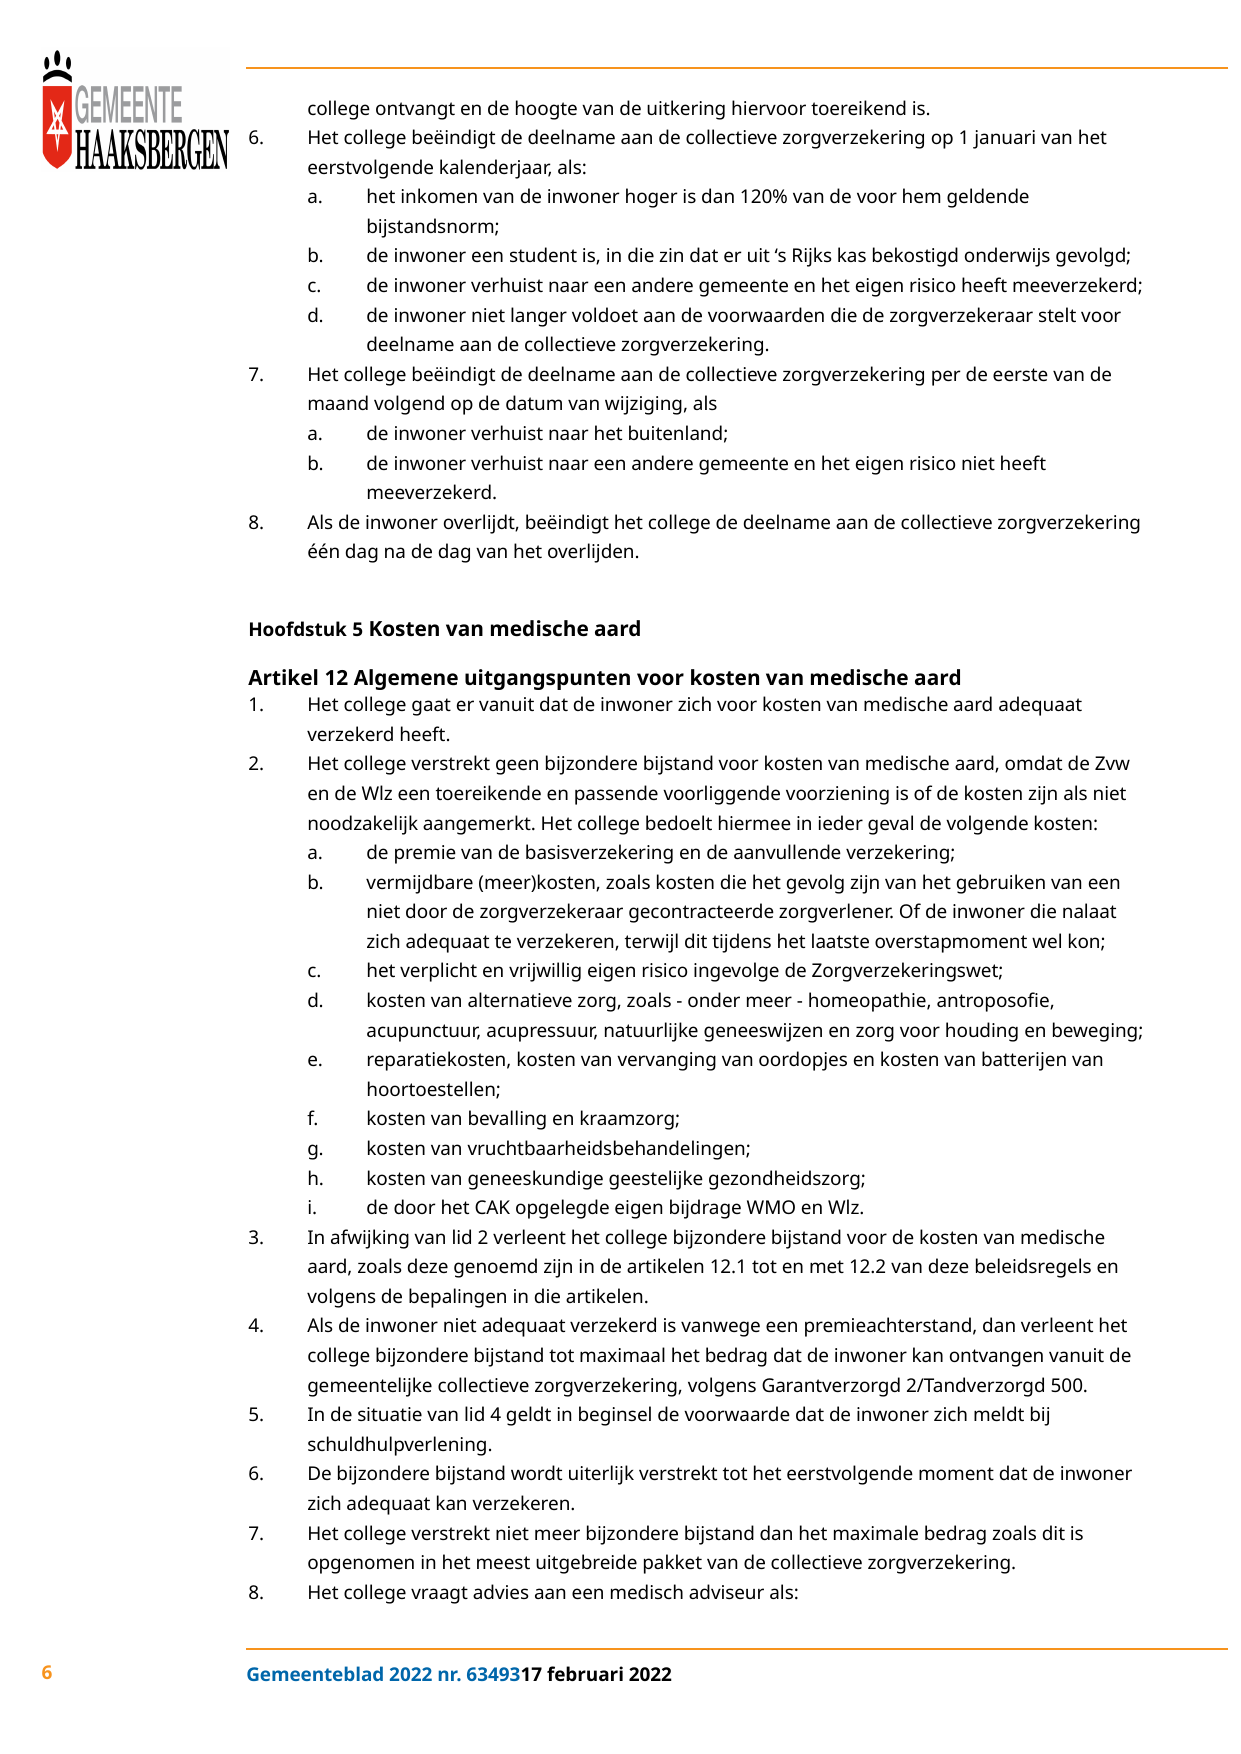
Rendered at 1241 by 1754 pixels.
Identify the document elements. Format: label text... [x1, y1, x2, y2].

list kosten van bevalling en kraamzorg; [307, 1106, 1152, 1131]
list kosten van geneeskundige geestelijke gezondheidszorg; [307, 1165, 1152, 1191]
list Het college verstrekt niet meer bijzondere bijstand dan het maximale bedrag zoals dit is opgenomen in het meest uitgebreide pakket van de collectieve zorgverzekering. [248, 1520, 1152, 1575]
list de inwoner verhuist naar een andere gemeente en het eigen risico heeft meeverzekerd; [307, 272, 1152, 298]
list kosten van vruchtbaarheidsbehandelingen; [307, 1135, 1152, 1161]
list de inwoner een student is, in die zin dat er uit ‘s Rijks kas bekostigd onderwijs gevolgd; [307, 243, 1152, 268]
list het verplicht en vrijwillig eigen risico ingevolge de Zorgverzekeringswet; [307, 958, 1152, 983]
list De bijzondere bijstand wordt uiterlijk verstrekt tot het eerstvolgende moment dat de inwoner zich adequaat kan verzekeren. [248, 1461, 1152, 1516]
list Als de inwoner niet adequaat verzekerd is vanwege een premieachterstand, dan verleent het college bijzondere bijstand tot maximaal het bedrag dat de inwoner kan ontvangen vanuit de gemeentelijke collectieve zorgverzekering, volgens Garantverzorgd 2/Tandverzorgd 500. [248, 1313, 1152, 1398]
list Het college gaat er vanuit dat de inwoner zich voor kosten van medische aard adequaat verzekerd heeft. [248, 691, 1152, 747]
list de inwoner verhuist naar een andere gemeente en het eigen risico niet heeft meeverzekerd. [307, 450, 1152, 505]
list Het college beëindigt de deelname aan de collectieve zorgverzekering op 1 januari van het eerstvolgende kalenderjaar, als: [248, 124, 1152, 180]
list Als de inwoner overlijdt, beëindigt het college de deelname aan de collectieve zorgverzekering één dag na de dag van het overlijden. [248, 509, 1152, 564]
text Hoofdstuk 5 Kosten van medische aard [248, 614, 1152, 642]
list vermijdbare (meer)kosten, zoals kosten die het gevolg zijn van het gebruiken van een niet door de zorgverzekeraar gecontracteerde zorgverlener. Of de inwoner die nalaat zich adequaat te verzekeren, terwijl dit tijdens het laatste overstapmoment wel kon; [307, 869, 1152, 954]
list kosten van alternatieve zorg, zoals - onder meer - homeopathie, antroposofie, acupunctuur, acupressuur, natuurlijke geneeswijzen en zorg voor houding en beweging; [307, 987, 1152, 1043]
list In de situatie van lid 4 geldt in beginsel de voorwaarde dat de inwoner zich meldt bij schuldhulpverlening. [248, 1401, 1152, 1457]
list In afwijking van lid 2 verleent het college bijzondere bijstand voor de kosten van medische aard, zoals deze genoemd zijn in de artikelen 12.1 tot en met 12.2 van deze beleidsregels en volgens de bepalingen in die artikelen. [248, 1224, 1152, 1309]
list de door het CAK opgelegde eigen bijdrage WMO en Wlz. [307, 1194, 1152, 1220]
text Artikel 12 Algemene uitgangspunten voor kosten van medische aard [248, 663, 1152, 691]
list college ontvangt en de hoogte van de uitkering hiervoor toereikend is. [248, 95, 1152, 121]
list het inkomen van de inwoner hoger is dan 120% van de voor hem geldende bijstandsnorm; [307, 183, 1152, 239]
list de inwoner niet langer voldoet aan de voorwaarden die de zorgverzekeraar stelt voor deelname aan de collectieve zorgverzekering. [307, 302, 1152, 357]
list Het college verstrekt geen bijzondere bijstand voor kosten van medische aard, omdat de Zvw en de Wlz een toereikende en passende voorliggende voorziening is of de kosten zijn als niet noodzakelijk aangemerkt. Het college bedoelt hiermee in ieder geval de volgende kosten: [248, 751, 1152, 836]
picture [41, 47, 231, 172]
list Het college vraagt advies aan een medisch adviseur als: [248, 1579, 1152, 1605]
list de premie van de basisverzekering en de aanvullende verzekering; [307, 839, 1152, 865]
list de inwoner verhuist naar het buitenland; [307, 420, 1152, 446]
list Het college beëindigt de deelname aan de collectieve zorgverzekering per de eerste van de maand volgend op de datum van wijziging, als [248, 361, 1152, 416]
list reparatiekosten, kosten van vervanging van oordopjes en kosten van batterijen van hoortoestellen; [307, 1046, 1152, 1102]
